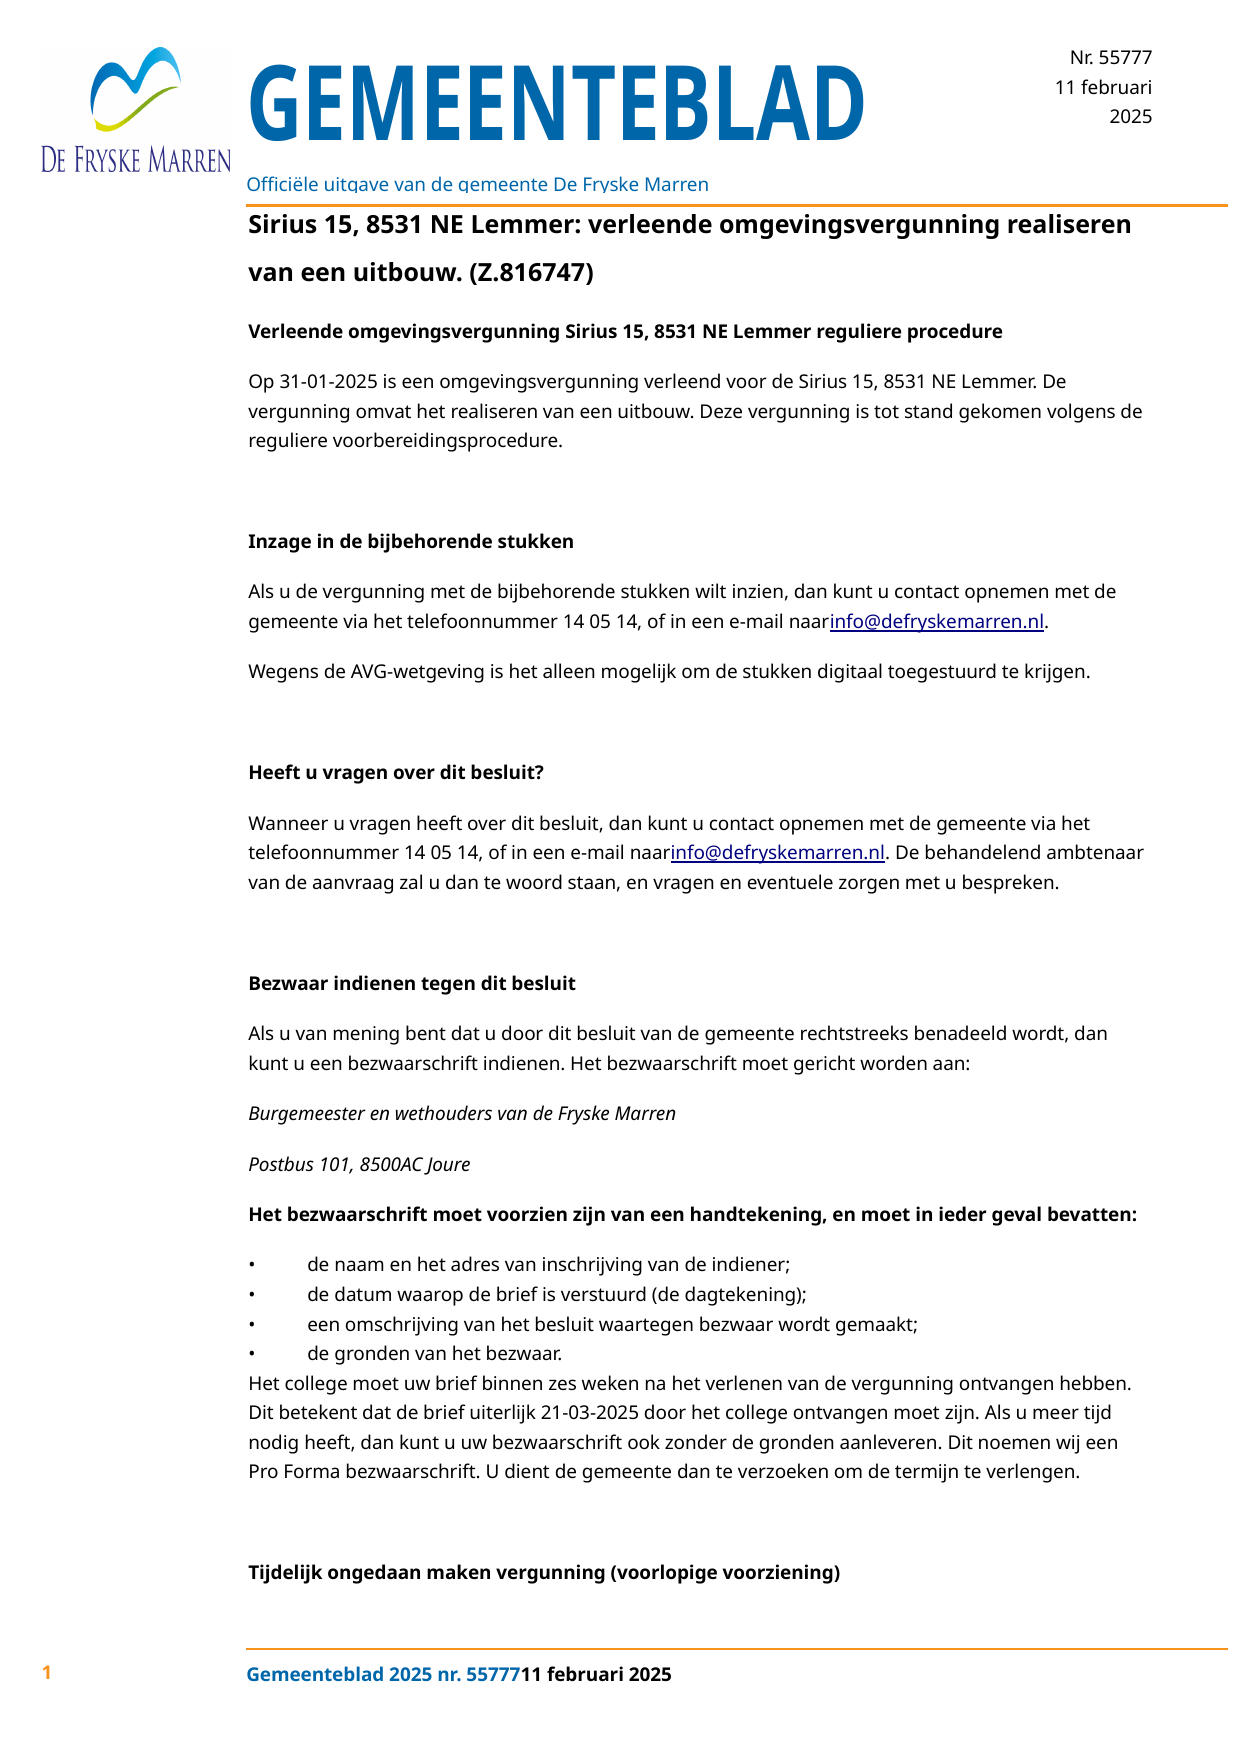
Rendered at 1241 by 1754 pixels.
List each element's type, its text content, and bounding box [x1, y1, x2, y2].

text Als u de vergunning met de bijbehorende stukken wilt inzien, dan kunt u contact opnemen met de gemeente via het telefoonnummer 14 05 14, of in een e-mail naarinfo@defryskemarren.nl. [248, 579, 1152, 634]
text Het college moet uw brief binnen zes weken na het verlenen van de vergunning ontvangen hebben. Dit betekent dat de brief uiterlijk 21-03-2025 door het college ontvangen moet zijn. Als u meer tijd nodig heeft, dan kunt u uw bezwaarschrift ook zonder de gronden aanleveren. Dit noemen wij een Pro Forma bezwaarschrift. U dient de gemeente dan te verzoeken om de termijn te verlengen. [248, 1370, 1152, 1484]
text Verleende omgevingsvergunning Sirius 15, 8531 NE Lemmer reguliere procedure [248, 318, 1152, 344]
picture [41, 47, 231, 172]
text Sirius 15, 8531 NE Lemmer: verleende omgevingsvergunning realiseren van een uitbouw. (Z.816747) [248, 207, 1152, 288]
text Bezwaar indienen tegen dit besluit [248, 970, 1152, 996]
text Wegens de AVG-wetgeving is het alleen mogelijk om de stukken digitaal toegestuurd te krijgen. [248, 659, 1152, 684]
list de datum waarop de brief is verstuurd (de dagtekening); [248, 1281, 1152, 1307]
text Als u van mening bent dat u door dit besluit van de gemeente rechtstreeks benadeeld wordt, dan kunt u een bezwaarschrift indienen. Het bezwaarschrift moet gericht worden aan: [248, 1020, 1152, 1076]
text Inzage in de bijbehorende stukken [248, 528, 1152, 554]
list de gronden van het bezwaar. [248, 1340, 1152, 1366]
text Wanneer u vragen heeft over dit besluit, dan kunt u contact opnemen met de gemeente via het telefoonnummer 14 05 14, of in een e-mail naarinfo@defryskemarren.nl. De behandelend ambtenaar van de aanvraag zal u dan te woord staan, en vragen en eventuele zorgen met u bespreken. [248, 810, 1152, 895]
text Op 31-01-2025 is een omgevingsvergunning verleend voor de Sirius 15, 8531 NE Lemmer. De vergunning omvat het realiseren van een uitbouw. Deze vergunning is tot stand gekomen volgens de reguliere voorbereidingsprocedure. [248, 368, 1152, 453]
list een omschrijving van het besluit waartegen bezwaar wordt gemaakt; [248, 1311, 1152, 1337]
text Burgemeester en wethouders van de Fryske Marren [248, 1100, 1152, 1126]
text Postbus 101, 8500AC Joure [248, 1151, 1152, 1177]
list de naam en het adres van inschrijving van de indiener; [248, 1252, 1152, 1277]
text Heeft u vragen over dit besluit? [248, 759, 1152, 785]
text Het bezwaarschrift moet voorzien zijn van een handtekening, en moet in ieder geval bevatten: [248, 1201, 1152, 1227]
text Tijdelijk ongedaan maken vergunning (voorlopige voorziening) [248, 1559, 1152, 1585]
